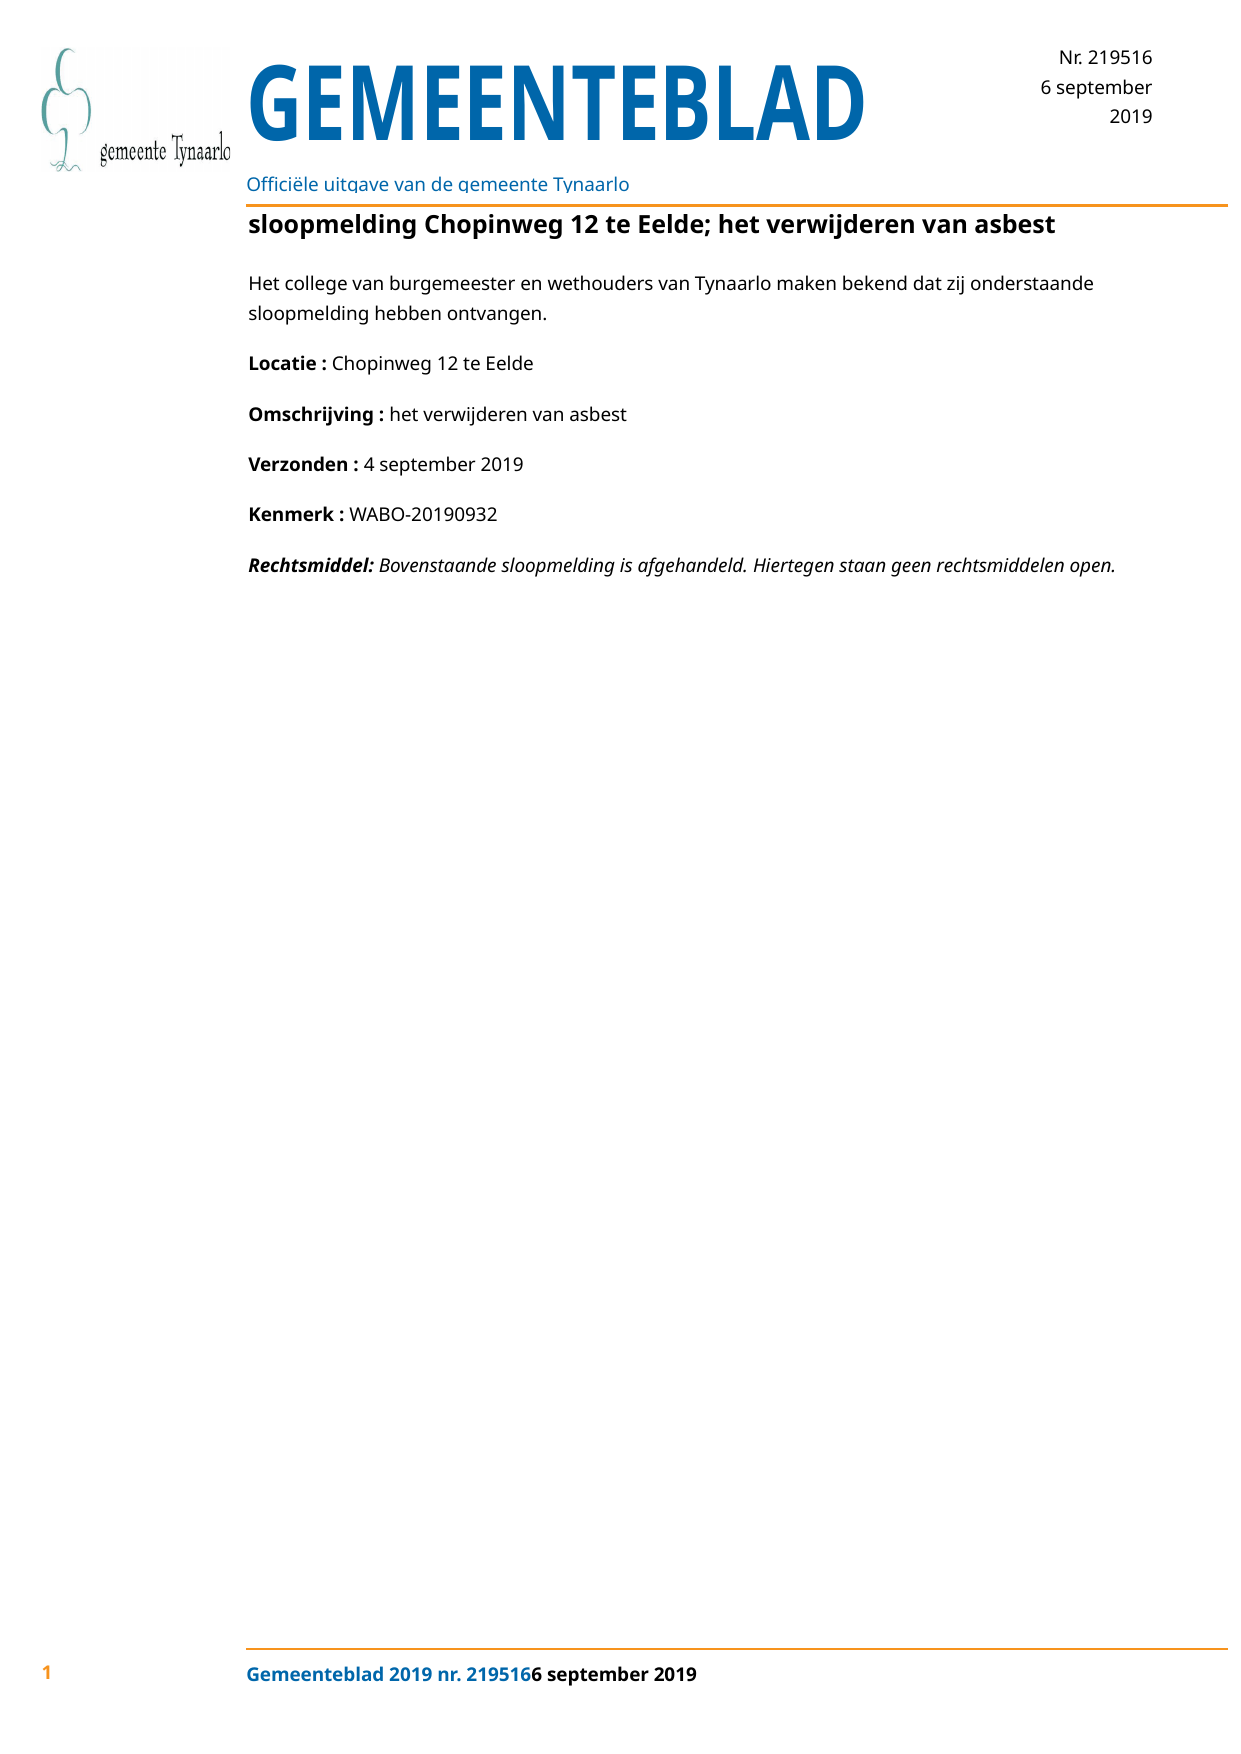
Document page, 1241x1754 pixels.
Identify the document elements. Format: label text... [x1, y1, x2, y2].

picture [41, 47, 231, 172]
text Omschrijving : het verwijderen van asbest [248, 401, 1152, 426]
text sloopmelding Chopinweg 12 te Eelde; het verwijderen van asbest [248, 207, 1152, 241]
text Locatie : Chopinweg 12 te Eelde [248, 350, 1152, 376]
text Verzonden : 4 september 2019 [248, 451, 1152, 477]
text Kenmerk : WABO-20190932 [248, 502, 1152, 527]
text Rechtsmiddel: Bovenstaande sloopmelding is afgehandeld. Hiertegen staan geen rechtsmiddelen open. [248, 552, 1152, 578]
text Het college van burgemeester en wethouders van Tynaarlo maken bekend dat zij onderstaande sloopmelding hebben ontvangen. [248, 270, 1152, 326]
